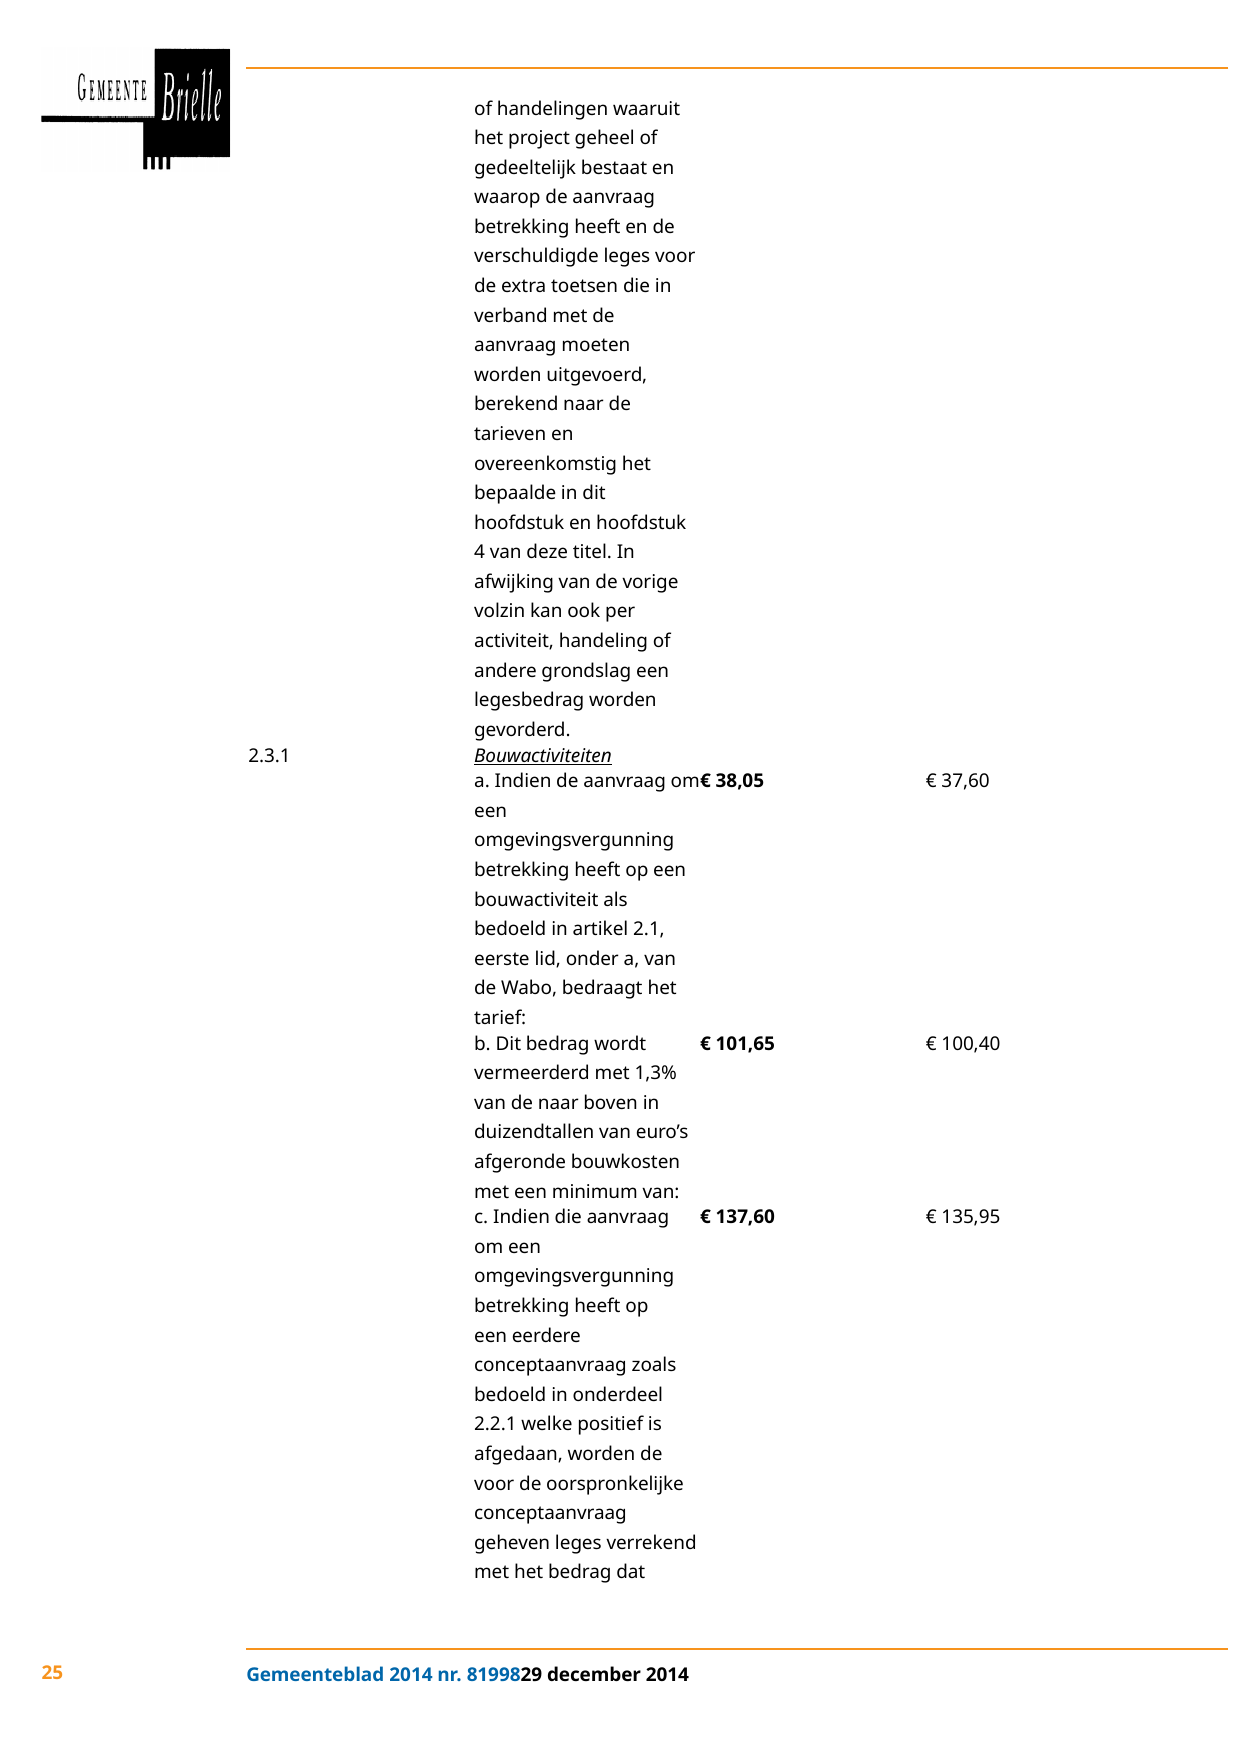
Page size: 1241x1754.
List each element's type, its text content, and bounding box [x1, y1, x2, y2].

table_cell € 100,40 [926, 1030, 1152, 1203]
table_cell € 135,95 [926, 1204, 1152, 1584]
table_cell [248, 768, 474, 1030]
table_cell [248, 1204, 474, 1584]
table_cell of handelingen waaruit het project geheel of gedeeltelijk bestaat en waarop de aanvraag betrekking heeft en de verschuldigde leges voor de extra toetsen die in verband met de aanvraag moeten worden uitgevoerd, berekend naar de tarieven en overeenkomstig het bepaalde in dit hoofdstuk en hoofdstuk 4 van deze titel. In afwijking van de vorige volzin kan ook per activiteit, handeling of andere grondslag een legesbedrag worden gevorderd. [474, 95, 700, 742]
table_cell [248, 95, 474, 742]
table_cell [926, 95, 1152, 742]
table_cell [926, 742, 1152, 767]
table_cell [700, 95, 926, 742]
table_cell € 137,60 [700, 1204, 926, 1584]
table_cell € 37,60 [926, 768, 1152, 1030]
table_cell € 101,65 [700, 1030, 926, 1203]
picture [41, 47, 231, 172]
table_cell b. Dit bedrag wordt vermeerderd met 1,3% van de naar boven in duizendtallen van euro’s afgeronde bouwkosten met een minimum van: [474, 1030, 700, 1203]
table_cell 2.3.1 [248, 742, 474, 767]
table_cell Bouwactiviteiten [474, 742, 700, 767]
table_cell a. Indien de aanvraag om een omgevingsvergunning betrekking heeft op een bouwactiviteit als bedoeld in artikel 2.1, eerste lid, onder a, van de Wabo, bedraagt het tarief: [474, 768, 700, 1030]
table_cell [248, 1030, 474, 1203]
table_cell c. Indien die aanvraag om een omgevingsvergunning betrekking heeft op een eerdere conceptaanvraag zoals bedoeld in onderdeel 2.2.1 welke positief is afgedaan, worden de voor de oorspronkelijke conceptaanvraag geheven leges verrekend met het bedrag dat [474, 1204, 700, 1584]
table_cell [700, 742, 926, 767]
table_cell € 38,05 [700, 768, 926, 1030]
